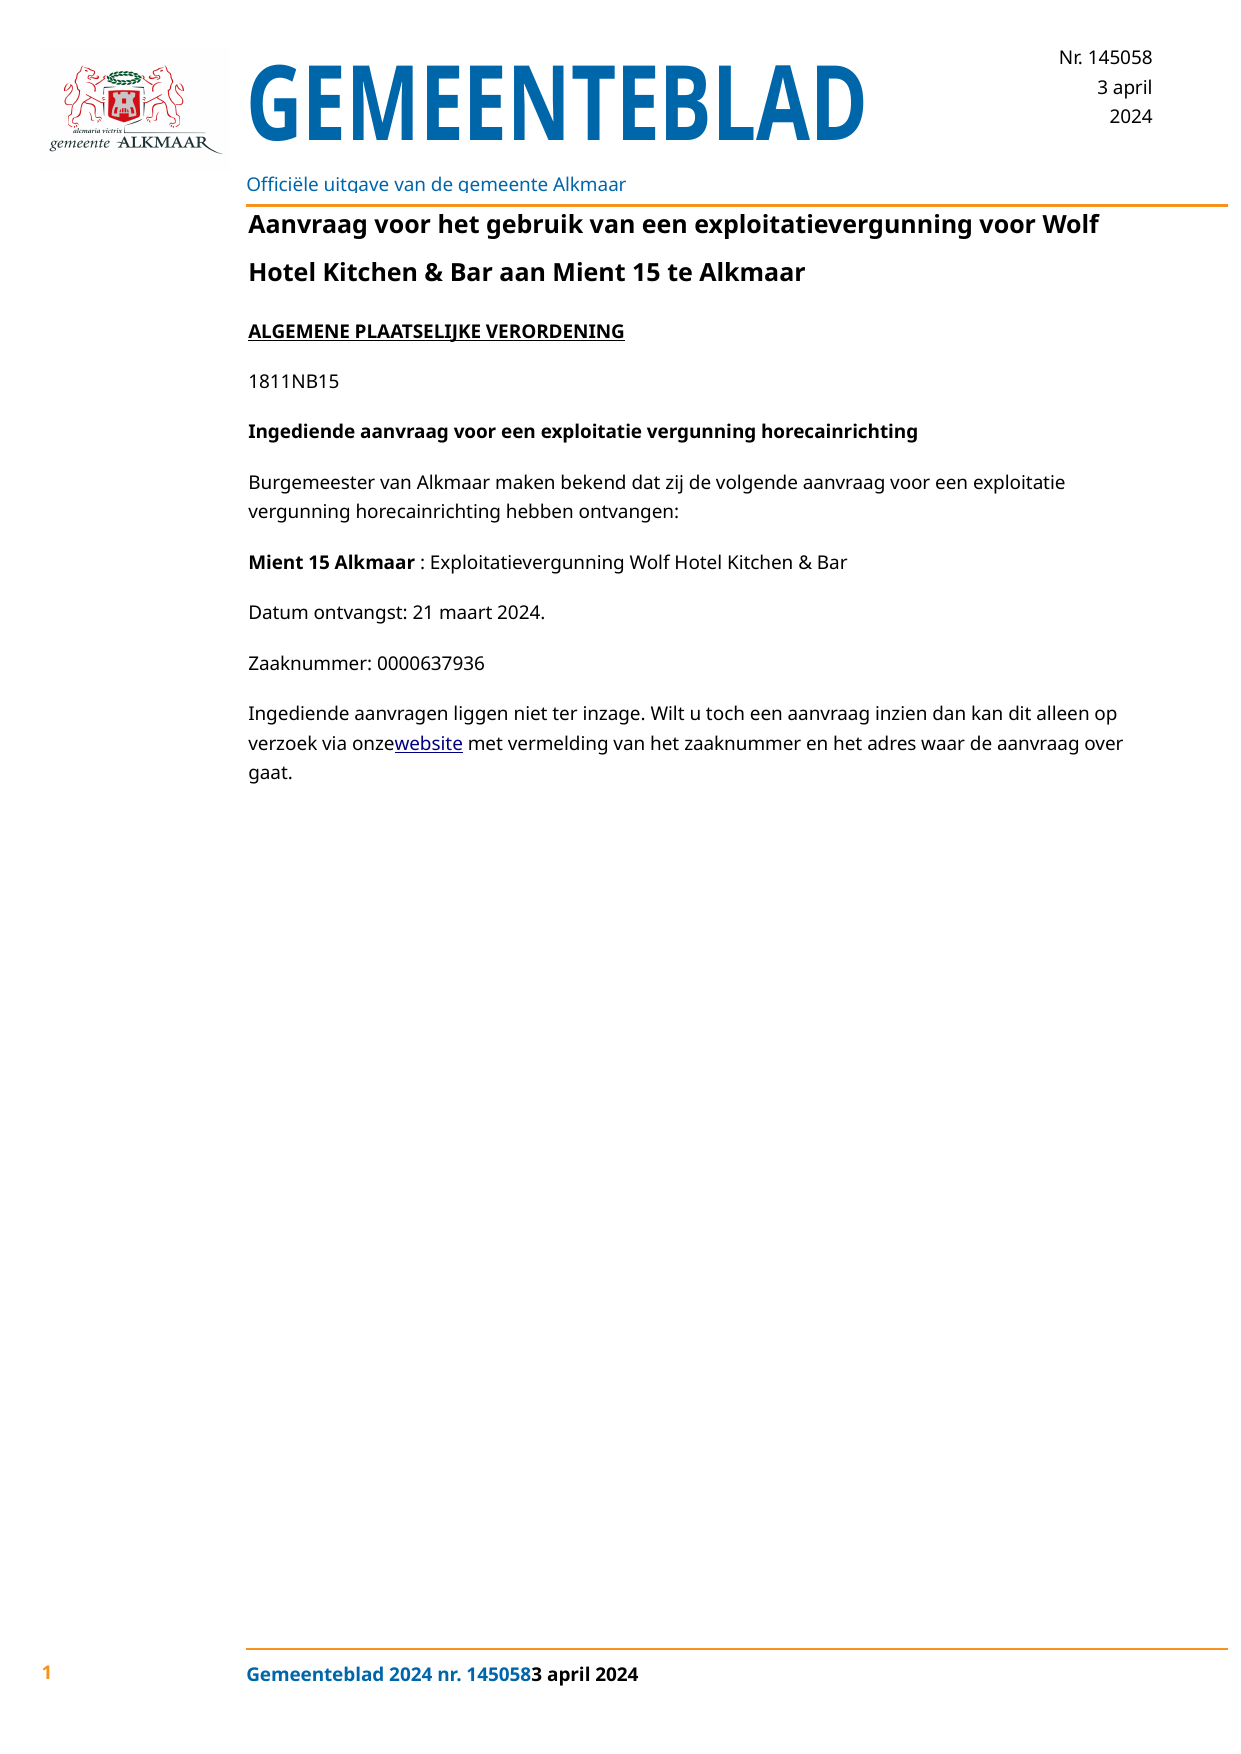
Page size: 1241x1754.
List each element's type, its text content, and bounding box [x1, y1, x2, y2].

text Ingediende aanvragen liggen niet ter inzage. Wilt u toch een aanvraag inzien dan kan dit alleen op verzoek via onzewebsite met vermelding van het zaaknummer en het adres waar de aanvraag over gaat. [248, 700, 1152, 785]
picture [41, 47, 231, 172]
text Aanvraag voor het gebruik van een exploitatievergunning voor Wolf Hotel Kitchen & Bar aan Mient 15 te Alkmaar [248, 207, 1152, 288]
text Datum ontvangst: 21 maart 2024. [248, 599, 1152, 625]
text 1811NB15 [248, 368, 1152, 394]
text Mient 15 Alkmaar : Exploitatievergunning Wolf Hotel Kitchen & Bar [248, 549, 1152, 575]
text Zaaknummer: 0000637936 [248, 650, 1152, 676]
text ALGEMENE PLAATSELIJKE VERORDENING [248, 318, 1152, 344]
text Ingediende aanvraag voor een exploitatie vergunning horecainrichting [248, 419, 1152, 444]
text Burgemeester van Alkmaar maken bekend dat zij de volgende aanvraag voor een exploitatie vergunning horecainrichting hebben ontvangen: [248, 469, 1152, 524]
